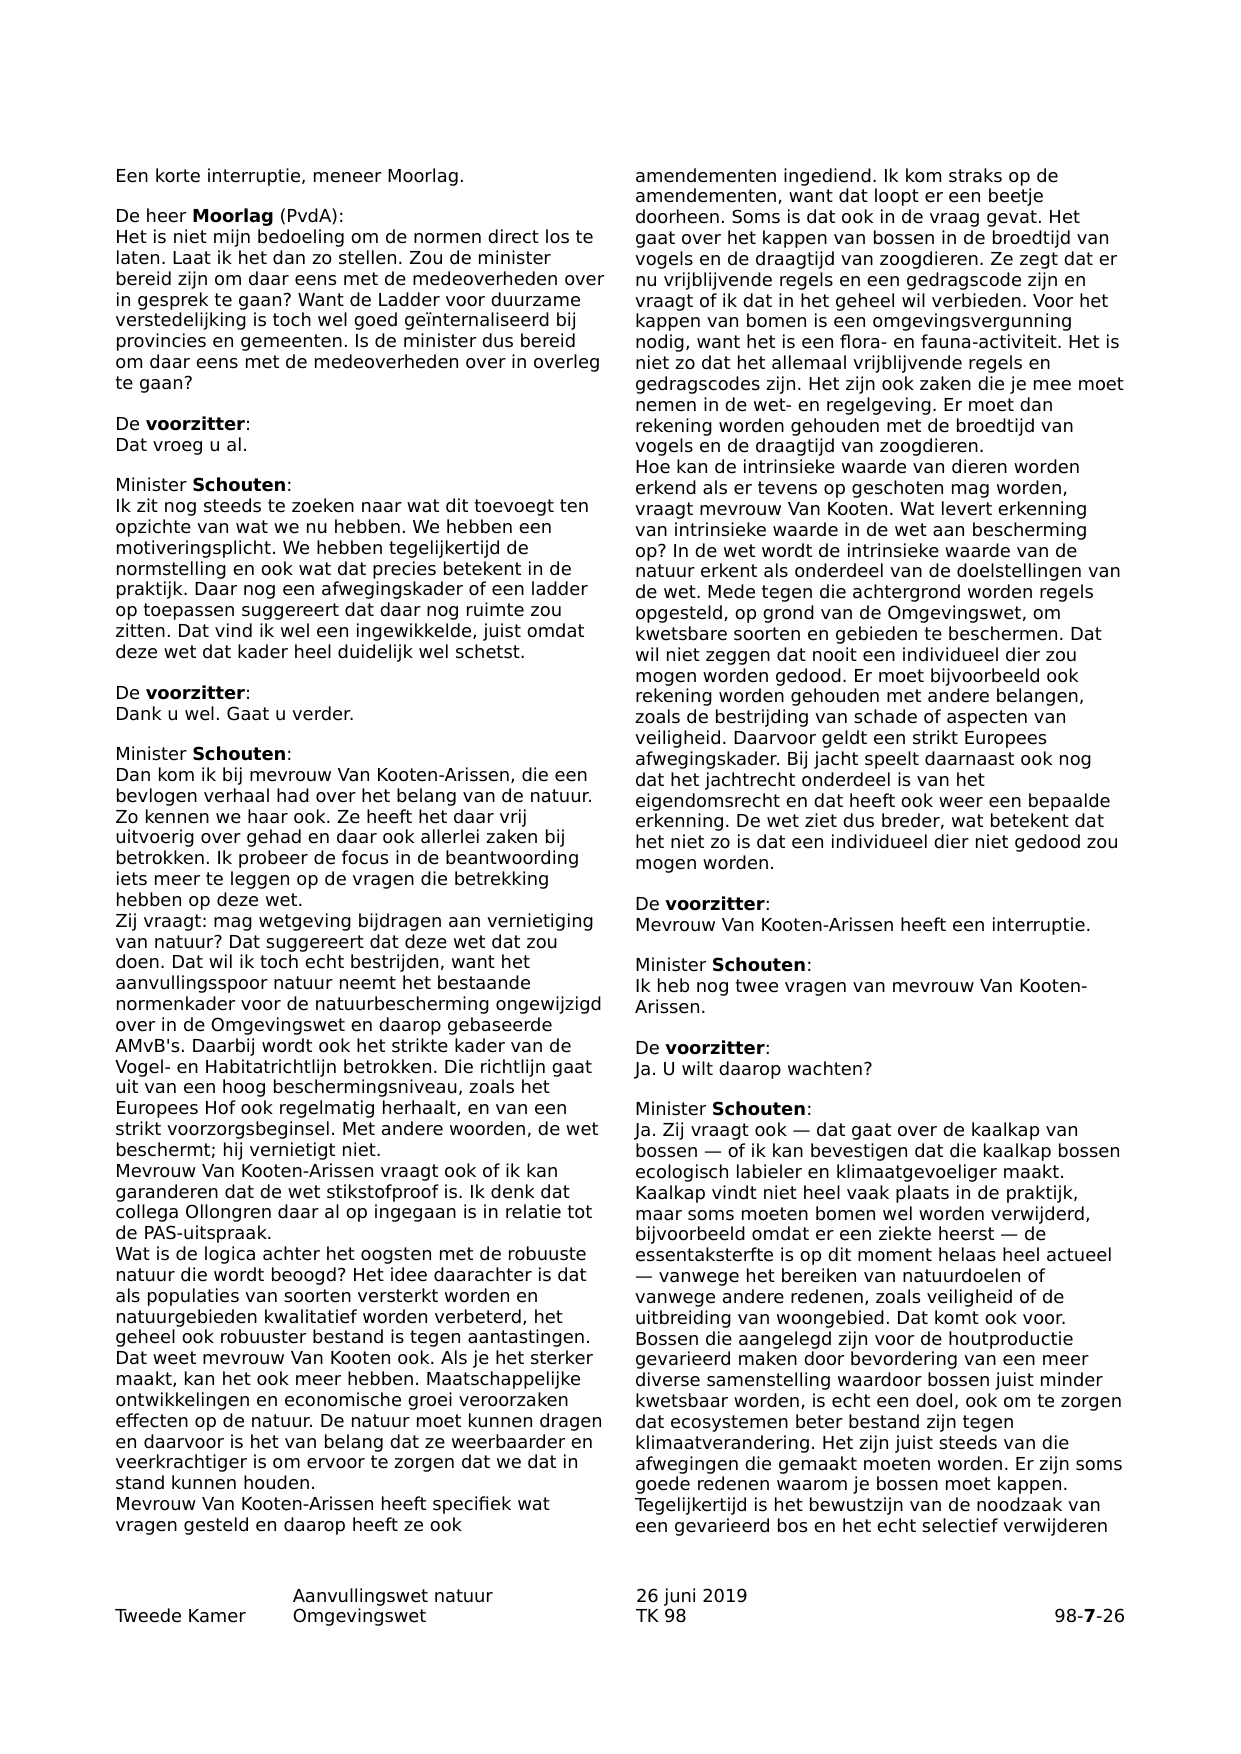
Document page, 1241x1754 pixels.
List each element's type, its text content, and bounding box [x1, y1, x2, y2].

text De voorzitter: [635, 1038, 1125, 1058]
text Zij vraagt: mag wetgeving bijdragen aan vernietiging van natuur? Dat suggereert dat deze wet dat zou doen. Dat wil ik toch echt bestrijden, want het aanvullingsspoor natuur neemt het bestaande normenkader voor de natuurbescherming ongewijzigd over in de Omgevingswet en daarop gebaseerde AMvB's. Daarbij wordt ook het strikte kader van de Vogel- en Habitatrichtlijn betrokken. Die richtlijn gaat uit van een hoog beschermingsniveau, zoals het Europees Hof ook regelmatig herhaalt, en van een strikt voorzorgsbeginsel. Met andere woorden, de wet beschermt; hij vernietigt niet. [115, 911, 605, 1161]
text Minister Schouten: [635, 1099, 1125, 1120]
text Een korte interruptie, meneer Moorlag. [115, 165, 605, 186]
text Minister Schouten: [115, 744, 605, 765]
text Mevrouw Van Kooten-Arissen heeft specifiek wat vragen gesteld en daarop heeft ze ook [115, 1494, 605, 1536]
text Minister Schouten: [635, 955, 1125, 976]
text Mevrouw Van Kooten-Arissen vraagt ook of ik kan garanderen dat de wet stikstofproof is. Ik denk dat collega Ollongren daar al op ingegaan is in relatie tot de PAS-uitspraak. [115, 1161, 605, 1244]
text De voorzitter: [635, 894, 1125, 914]
text Dat vroeg u al. [115, 434, 605, 455]
text Ja. U wilt daarop wachten? [635, 1058, 1125, 1079]
text amendementen ingediend. Ik kom straks op de amendementen, want dat loopt er een beetje doorheen. Soms is dat ook in de vraag gevat. Het gaat over het kappen van bossen in de broedtijd van vogels en de draagtijd van zoogdieren. Ze zegt dat er nu vrijblijvende regels en een gedragscode zijn en vraagt of ik dat in het geheel wil verbieden. Voor het kappen van bomen is een omgevingsvergunning nodig, want het is een flora- en fauna-activiteit. Het is niet zo dat het allemaal vrijblijvende regels en gedragscodes zijn. Het zijn ook zaken die je mee moet nemen in de wet- en regelgeving. Er moet dan rekening worden gehouden met de broedtijd van vogels en de draagtijd van zoogdieren. [635, 165, 1125, 457]
text De voorzitter: [115, 413, 605, 434]
text Ik heb nog twee vragen van mevrouw Van Kooten-Arissen. [635, 976, 1125, 1018]
text Ik zit nog steeds te zoeken naar wat dit toevoegt ten opzichte van wat we nu hebben. We hebben een motiveringsplicht. We hebben tegelijkertijd de normstelling en ook wat dat precies betekent in de praktijk. Daar nog een afwegingskader of een ladder op toepassen suggereert dat daar nog ruimte zou zitten. Dat vind ik wel een ingewikkelde, juist omdat deze wet dat kader heel duidelijk wel schetst. [115, 496, 605, 662]
text Dank u wel. Gaat u verder. [115, 703, 605, 724]
text Dan kom ik bij mevrouw Van Kooten-Arissen, die een bevlogen verhaal had over het belang van de natuur. Zo kennen we haar ook. Ze heeft het daar vrij uitvoerig over gehad en daar ook allerlei zaken bij betrokken. Ik probeer de focus in de beantwoording iets meer te leggen op de vragen die betrekking hebben op deze wet. [115, 765, 605, 911]
text De heer Moorlag (PvdA): [115, 206, 605, 227]
text Mevrouw Van Kooten-Arissen heeft een interruptie. [635, 914, 1125, 935]
text Bossen die aangelegd zijn voor de houtproductie gevarieerd maken door bevordering van een meer diverse samenstelling waardoor bossen juist minder kwetsbaar worden, is echt een doel, ook om te zorgen dat ecosystemen beter bestand zijn tegen klimaatverandering. Het zijn juist steeds van die afwegingen die gemaakt moeten worden. Er zijn soms goede redenen waarom je bossen moet kappen. Tegelijkertijd is het bewustzijn van de noodzaak van een gevarieerd bos en het echt selectief verwijderen [635, 1328, 1125, 1537]
text Wat is de logica achter het oogsten met de robuuste natuur die wordt beoogd? Het idee daarachter is dat als populaties van soorten versterkt worden en natuurgebieden kwalitatief worden verbeterd, het geheel ook robuuster bestand is tegen aantastingen. Dat weet mevrouw Van Kooten ook. Als je het sterker maakt, kan het ook meer hebben. Maatschappelijke ontwikkelingen en economische groei veroorzaken effecten op de natuur. De natuur moet kunnen dragen en daarvoor is het van belang dat ze weerbaarder en veerkrachtiger is om ervoor te zorgen dat we dat in stand kunnen houden. [115, 1244, 605, 1494]
text De voorzitter: [115, 682, 605, 703]
text Ja. Zij vraagt ook — dat gaat over de kaalkap van bossen — of ik kan bevestigen dat die kaalkap bossen ecologisch labieler en klimaatgevoeliger maakt. Kaalkap vindt niet heel vaak plaats in de praktijk, maar soms moeten bomen wel worden verwijderd, bijvoorbeeld omdat er een ziekte heerst — de essentaksterfte is op dit moment helaas heel actueel — vanwege het bereiken van natuurdoelen of vanwege andere redenen, zoals veiligheid of de uitbreiding van woongebied. Dat komt ook voor. [635, 1120, 1125, 1328]
text Het is niet mijn bedoeling om de normen direct los te laten. Laat ik het dan zo stellen. Zou de minister bereid zijn om daar eens met de medeoverheden over in gesprek te gaan? Want de Ladder voor duurzame verstedelijking is toch wel goed geïnternaliseerd bij provincies en gemeenten. Is de minister dus bereid om daar eens met de medeoverheden over in overleg te gaan? [115, 227, 605, 393]
text Minister Schouten: [115, 475, 605, 496]
text Hoe kan de intrinsieke waarde van dieren worden erkend als er tevens op geschoten mag worden, vraagt mevrouw Van Kooten. Wat levert erkenning van intrinsieke waarde in de wet aan bescherming op? In de wet wordt de intrinsieke waarde van de natuur erkent als onderdeel van de doelstellingen van de wet. Mede tegen die achtergrond worden regels opgesteld, op grond van de Omgevingswet, om kwetsbare soorten en gebieden te beschermen. Dat wil niet zeggen dat nooit een individueel dier zou mogen worden gedood. Er moet bijvoorbeeld ook rekening worden gehouden met andere belangen, zoals de bestrijding van schade of aspecten van veiligheid. Daarvoor geldt een strikt Europees afwegingskader. Bij jacht speelt daarnaast ook nog dat het jachtrecht onderdeel is van het eigendomsrecht en dat heeft ook weer een bepaalde erkenning. De wet ziet dus breder, wat betekent dat het niet zo is dat een individueel dier niet gedood zou mogen worden. [635, 457, 1125, 874]
